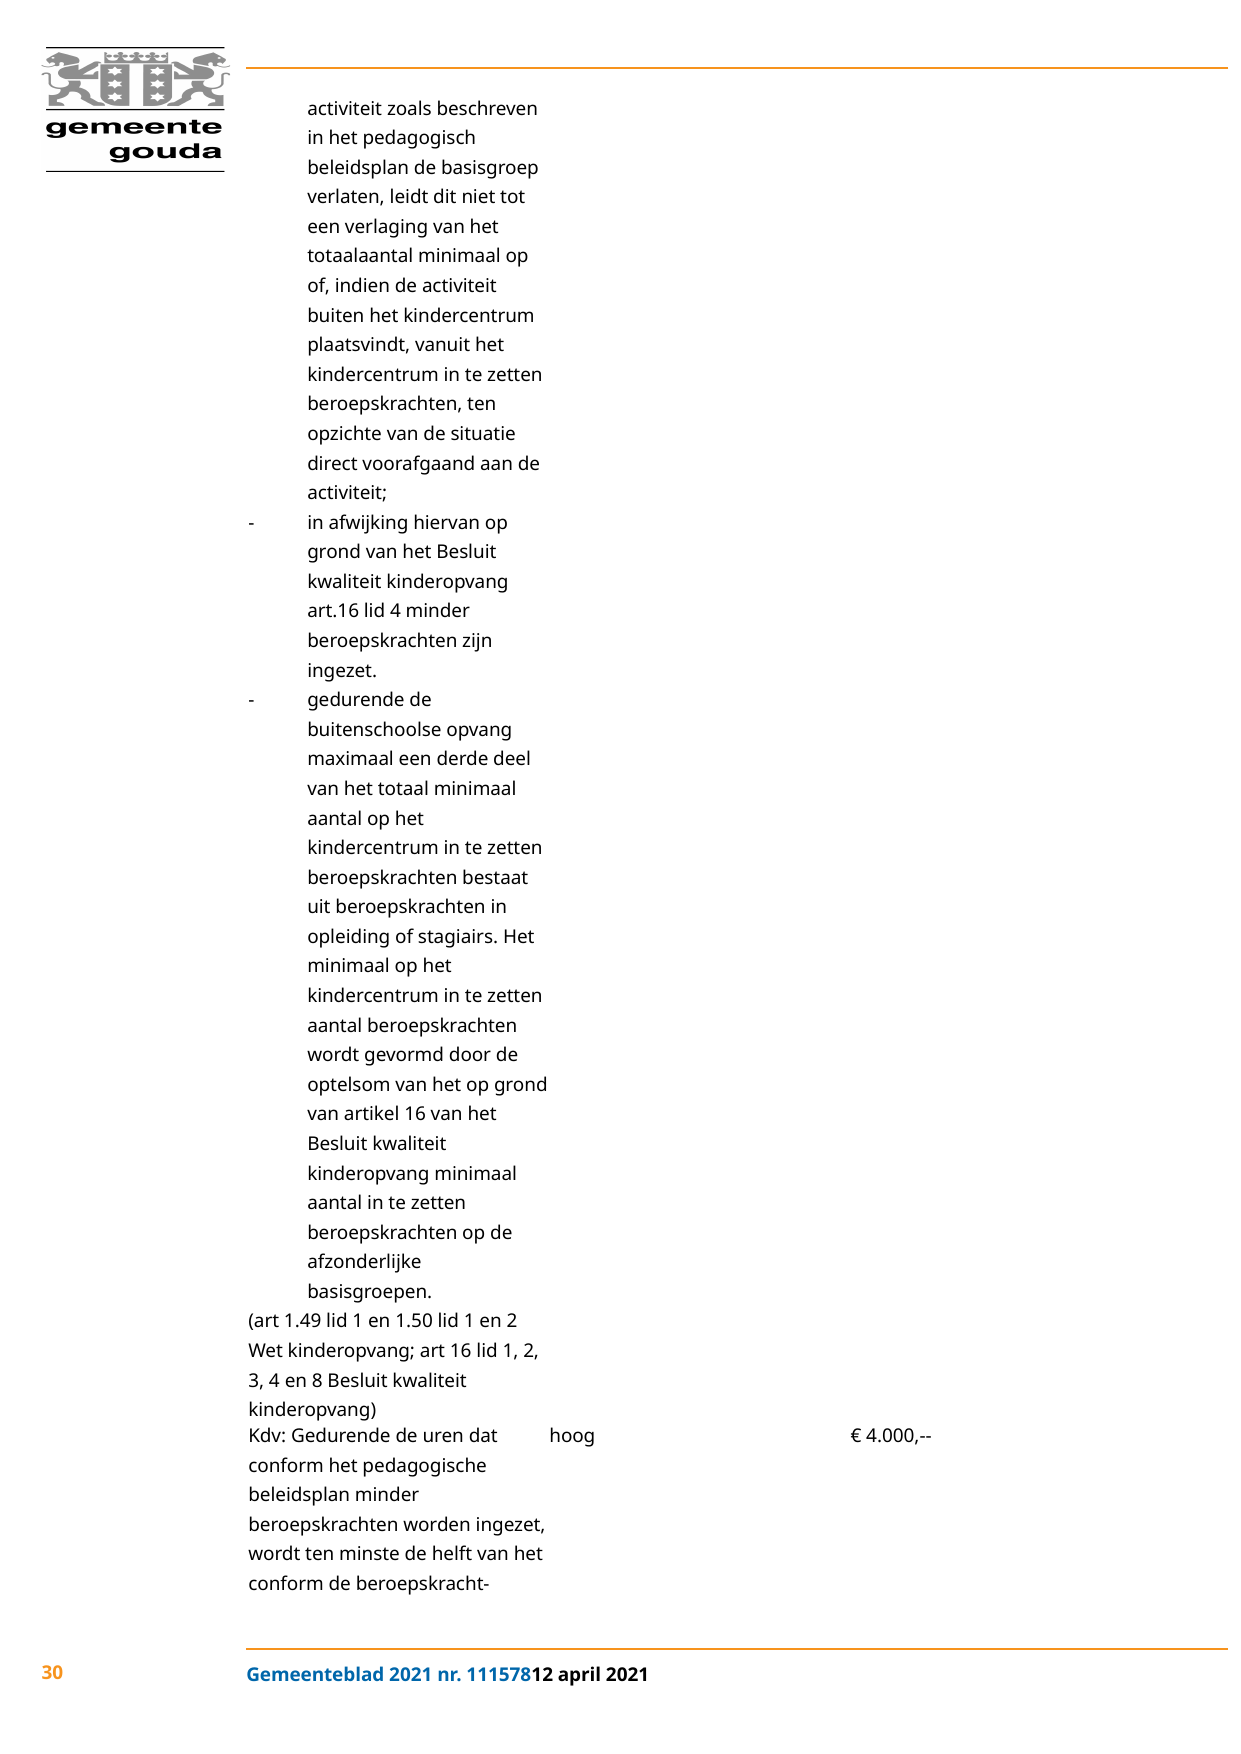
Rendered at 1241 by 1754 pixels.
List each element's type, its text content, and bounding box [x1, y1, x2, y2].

table_cell hoog [549, 1422, 850, 1596]
table_cell [549, 95, 850, 1422]
picture [41, 47, 231, 172]
table_cell activiteit zoals beschreven in het pedagogisch beleidsplan de basisgroep verlaten, leidt dit niet tot een verlaging van het totaalaantal minimaal op of, indien de activiteit buiten het kindercentrum plaatsvindt, vanuit het kindercentrum in te zetten beroepskrachten, ten opzichte van de situatie direct voorafgaand aan de activiteit; in afwijking hiervan op grond van het Besluit kwaliteit kinderopvang art.16 lid 4 minder beroepskrachten zijn ingezet. gedurende de buitenschoolse opvang maximaal een derde deel van het totaal minimaal aantal op het kindercentrum in te zetten beroepskrachten bestaat uit beroepskrachten in opleiding of stagiairs. Het minimaal op het kindercentrum in te zetten aantal beroepskrachten wordt gevormd door de optelsom van het op grond van artikel 16 van het Besluit kwaliteit kinderopvang minimaal aantal in te zetten beroepskrachten op de afzonderlijke basisgroepen. (art 1.49 lid 1 en 1.50 lid 1 en 2 Wet kinderopvang; art 16 lid 1, 2, 3, 4 en 8 Besluit kwaliteit kinderopvang) [248, 95, 549, 1422]
table_cell Kdv: Gedurende de uren dat conform het pedagogische beleidsplan minder beroepskrachten worden ingezet, wordt ten minste de helft van het conform de beroepskracht- [248, 1422, 549, 1596]
table_cell € 4.000,-- [850, 1422, 1152, 1596]
table_cell [850, 95, 1152, 1422]
